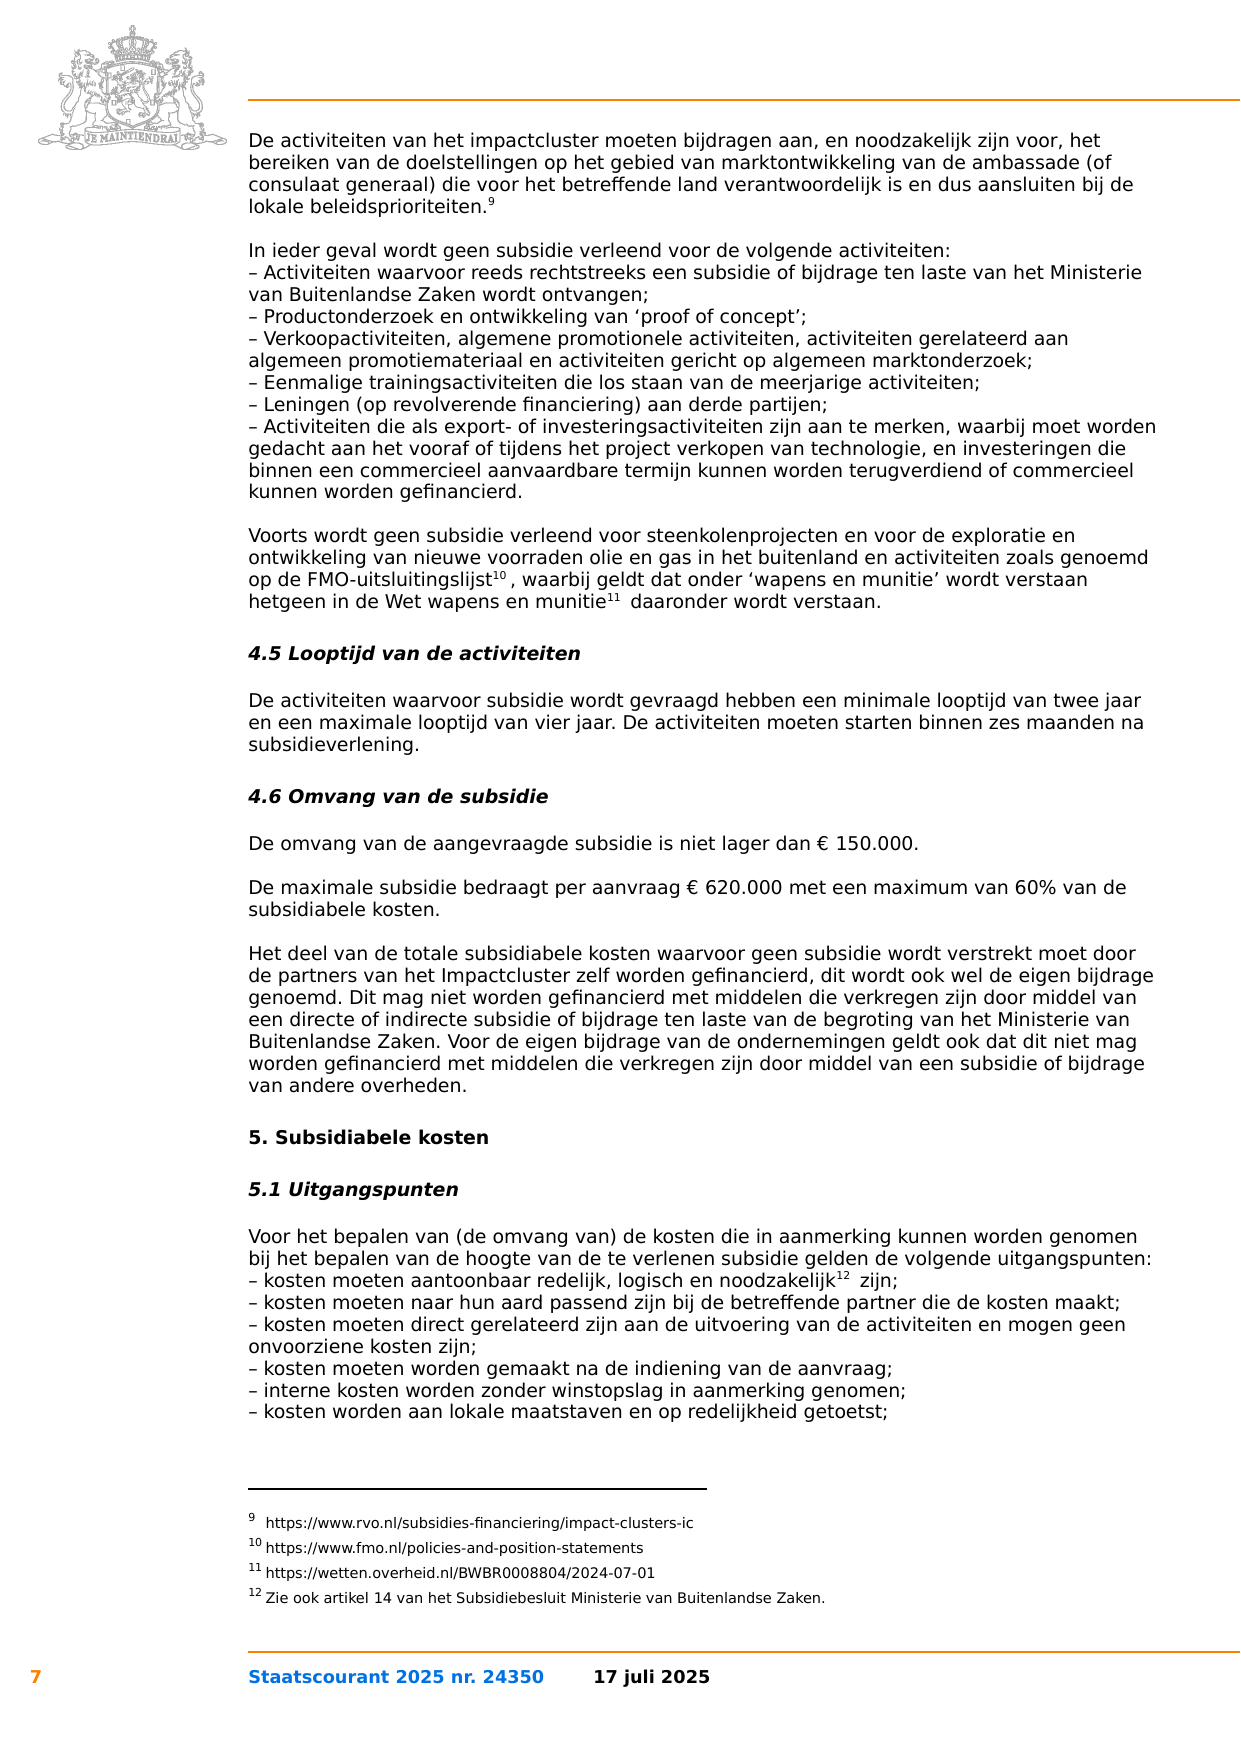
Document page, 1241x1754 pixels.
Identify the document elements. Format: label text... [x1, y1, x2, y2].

text – kosten moeten aantoonbaar redelijk, logisch en noodzakelijk zijn; [248, 1269, 1163, 1292]
text De activiteiten waarvoor subsidie wordt gevraagd hebben een minimale looptijd van twee jaar en een maximale looptijd van vier jaar. De activiteiten moeten starten binnen zes maanden na subsidieverlening. [248, 690, 1163, 756]
text – Activiteiten die als export- of investeringsactiviteiten zijn aan te merken, waarbij moet worden gedacht aan het vooraf of tijdens het project verkopen van technologie, en investeringen die binnen een commercieel aanvaardbare termijn kunnen worden terugverdiend of commercieel kunnen worden gefinancierd. [248, 416, 1163, 503]
text – Activiteiten waarvoor reeds rechtstreeks een subsidie of bijdrage ten laste van het Ministerie van Buitenlandse Zaken wordt ontvangen; [248, 262, 1163, 306]
text De omvang van de aangevraagde subsidie is niet lager dan € 150.000. [248, 833, 1163, 855]
text – Eenmalige trainingsactiviteiten die los staan van de meerjarige activiteiten; [248, 372, 1163, 393]
text https://www.fmo.nl/policies-and-position-statements [248, 1536, 1163, 1558]
text – kosten moeten naar hun aard passend zijn bij de betreffende partner die de kosten maakt; [248, 1292, 1163, 1313]
text Voorts wordt geen subsidie verleend voor steenkolenprojecten en voor de exploratie en ontwikkeling van nieuwe voorraden olie en gas in het buitenland en activiteiten zoals genoemd op de FMO-uitsluitingslijst, waarbij geldt dat onder ‘wapens en munitie’ wordt verstaan hetgeen in de Wet wapens en munitie daaronder wordt verstaan. [248, 525, 1163, 613]
subtitle 5.1 Uitgangspunten [248, 1179, 1163, 1201]
text https://wetten.overheid.nl/BWBR0008804/2024-07-01 [248, 1561, 1163, 1583]
picture [38, 25, 227, 150]
text – kosten moeten direct gerelateerd zijn aan de uitvoering van de activiteiten en mogen geen onvoorziene kosten zijn; [248, 1313, 1163, 1357]
text De activiteiten van het impactcluster moeten bijdragen aan, en noodzakelijk zijn voor, het bereiken van de doelstellingen op het gebied van marktontwikkeling van de ambassade (of consulaat generaal) die voor het betreffende land verantwoordelijk is en dus aansluiten bij de lokale beleidsprioriteiten. [248, 130, 1163, 218]
text – kosten moeten worden gemaakt na de indiening van de aanvraag; [248, 1357, 1163, 1379]
text Zie ook artikel 14 van het Subsidiebesluit Ministerie van Buitenlandse Zaken. [248, 1586, 1163, 1608]
text Het deel van de totale subsidiabele kosten waarvoor geen subsidie wordt verstrekt moet door de partners van het Impactcluster zelf worden gefinancierd, dit wordt ook wel de eigen bijdrage genoemd. Dit mag niet worden gefinancierd met middelen die verkregen zijn door middel van een directe of indirecte subsidie of bijdrage ten laste van de begroting van het Ministerie van Buitenlandse Zaken. Voor de eigen bijdrage van de ondernemingen geldt ook dat dit niet mag worden gefinancierd met middelen die verkregen zijn door middel van een subsidie of bijdrage van andere overheden. [248, 943, 1163, 1097]
subtitle 4.6 Omvang van de subsidie [248, 786, 1163, 808]
text – Verkoopactiviteiten, algemene promotionele activiteiten, activiteiten gerelateerd aan algemeen promotiemateriaal en activiteiten gericht op algemeen marktonderzoek; [248, 328, 1163, 372]
text – kosten worden aan lokale maatstaven en op redelijkheid getoetst; [248, 1401, 1163, 1423]
text – Productonderzoek en ontwikkeling van ‘proof of concept’; [248, 306, 1163, 328]
subtitle 4.5 Looptijd van de activiteiten [248, 643, 1163, 665]
subtitle 5. Subsidiabele kosten [248, 1127, 1163, 1149]
text Voor het bepalen van (de omvang van) de kosten die in aanmerking kunnen worden genomen bij het bepalen van de hoogte van de te verlenen subsidie gelden de volgende uitgangspunten: [248, 1226, 1163, 1269]
text https://www.rvo.nl/subsidies-financiering/impact-clusters-ic [248, 1511, 1163, 1533]
text – Leningen (op revolverende financiering) aan derde partijen; [248, 393, 1163, 416]
text De maximale subsidie bedraagt per aanvraag € 620.000 met een maximum van 60% van de subsidiabele kosten. [248, 877, 1163, 921]
text – interne kosten worden zonder winstopslag in aanmerking genomen; [248, 1379, 1163, 1401]
text In ieder geval wordt geen subsidie verleend voor de volgende activiteiten: [248, 240, 1163, 262]
